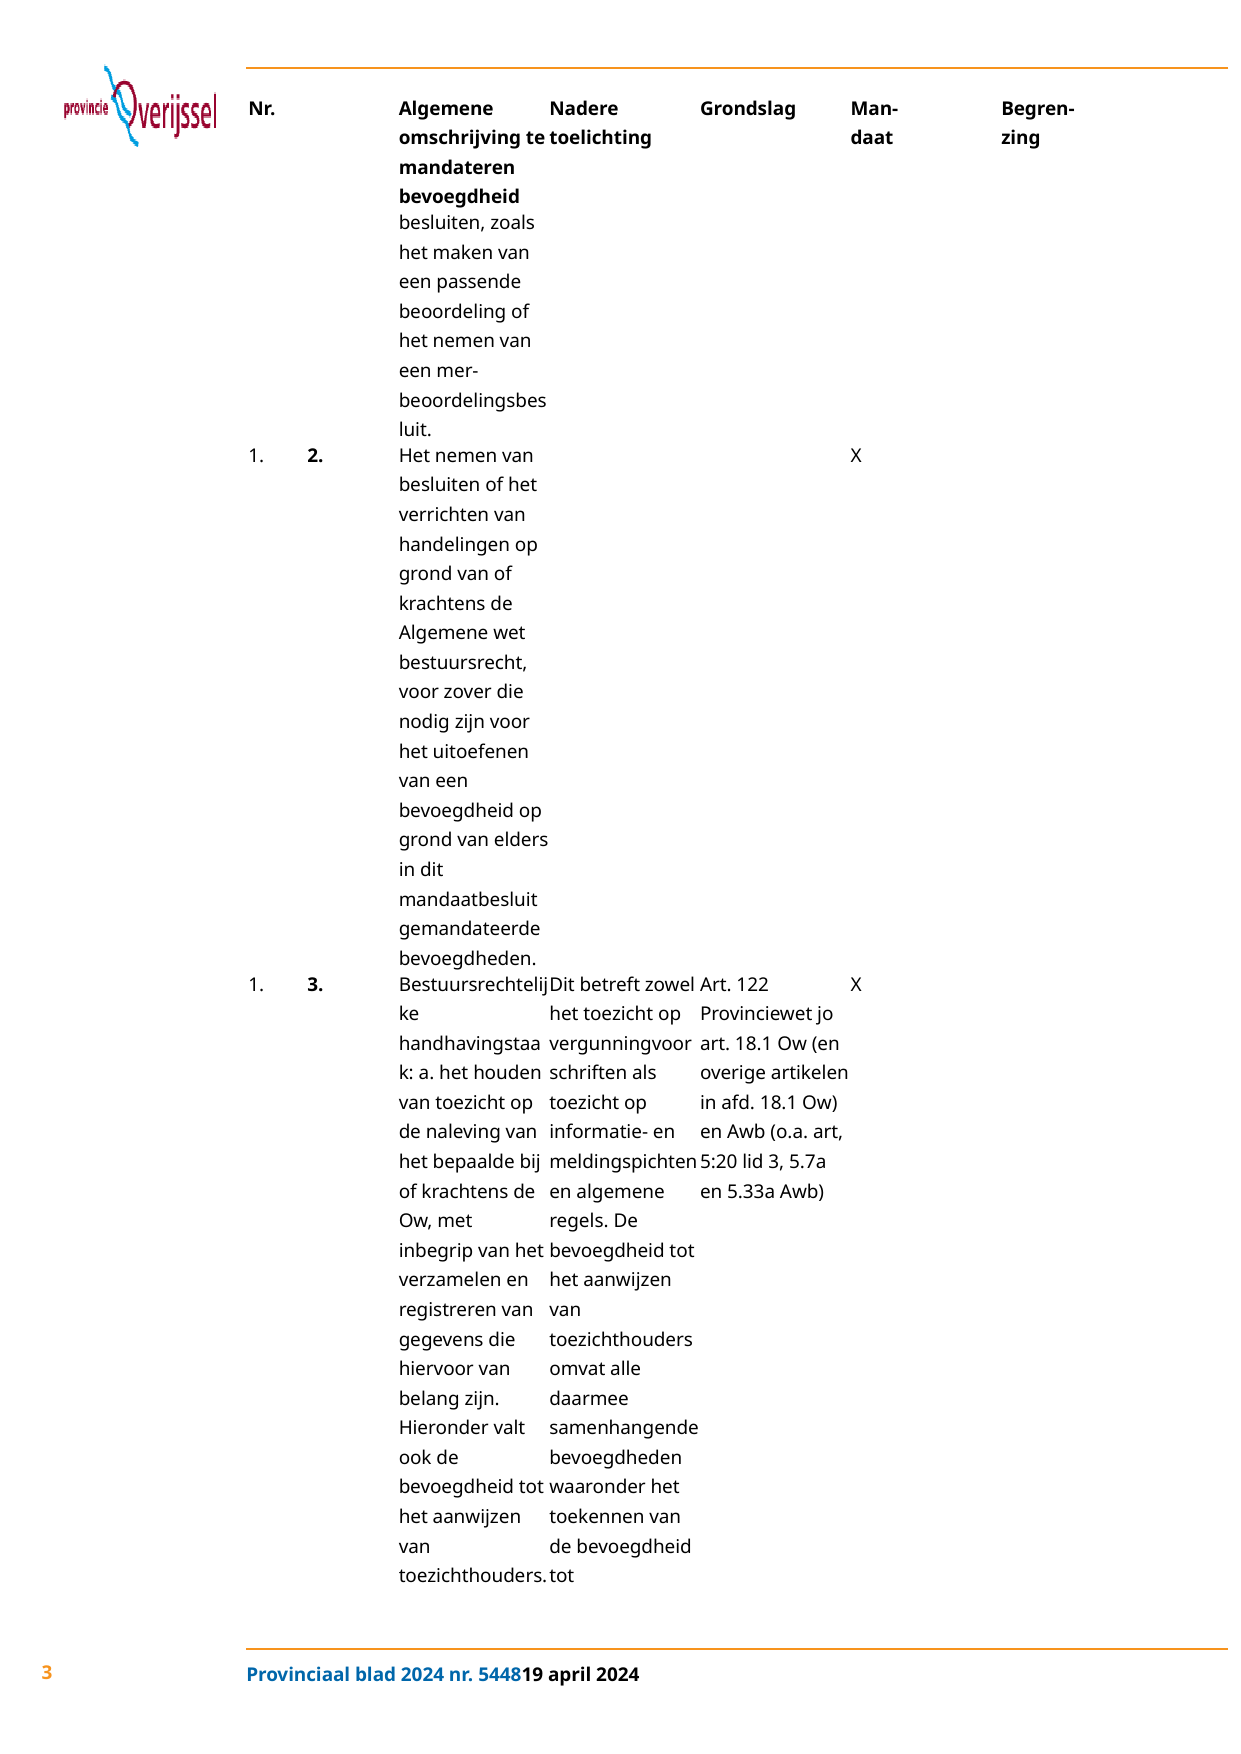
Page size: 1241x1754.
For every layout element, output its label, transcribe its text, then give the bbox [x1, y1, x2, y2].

table_cell [700, 209, 850, 442]
table_cell 2. [248, 442, 398, 971]
table_cell [549, 442, 700, 971]
table_cell [1001, 442, 1152, 971]
table_cell Art. 122 Provinciewet jo art. 18.1 Ow (en overige artikelen in afd. 18.1 Ow) en Awb (o.a. art, 5:20 lid 3, 5.7a en 5.33a Awb) [700, 971, 850, 1588]
table_header Nr. [248, 95, 398, 209]
table_cell Bestuursrechtelijke handhavingstaak: a. het houden van toezicht op de naleving van het bepaalde bij of krachtens de Ow, met inbegrip van het verzamelen en registreren van gegevens die hiervoor van belang zijn. Hieronder valt ook de bevoegdheid tot het aanwijzen van toezichthouders. [399, 971, 549, 1588]
table_cell X [850, 971, 1001, 1588]
table_cell [850, 209, 1001, 442]
picture [41, 47, 231, 172]
table_cell [549, 209, 700, 442]
table_header Begren- zing [1001, 95, 1152, 209]
table_cell [1001, 971, 1152, 1588]
table_cell besluiten, zoals het maken van een passende beoordeling of het nemen van een mer-beoordelingsbesluit. [399, 209, 549, 442]
table_header Nadere toelichting [549, 95, 700, 209]
table_cell [700, 442, 850, 971]
table_header Grondslag [700, 95, 850, 209]
table_cell Het nemen van besluiten of het verrichten van handelingen op grond van of krachtens de Algemene wet bestuursrecht, voor zover die nodig zijn voor het uitoefenen van een bevoegdheid op grond van elders in dit mandaatbesluit gemandateerde bevoegdheden. [399, 442, 549, 971]
table_header Man- daat [850, 95, 1001, 209]
table_cell [248, 209, 398, 442]
table_header Algemene omschrijving te mandateren bevoegdheid [399, 95, 549, 209]
table_cell Dit betreft zowel het toezicht op vergunningvoorschriften als toezicht op informatie- en meldingspichten en algemene regels. De bevoegdheid tot het aanwijzen van toezichthouders omvat alle daarmee samenhangende bevoegdheden waaronder het toekennen van de bevoegdheid tot [549, 971, 700, 1588]
table_cell X [850, 442, 1001, 971]
table_cell 3. [248, 971, 398, 1588]
table_cell [1001, 209, 1152, 442]
